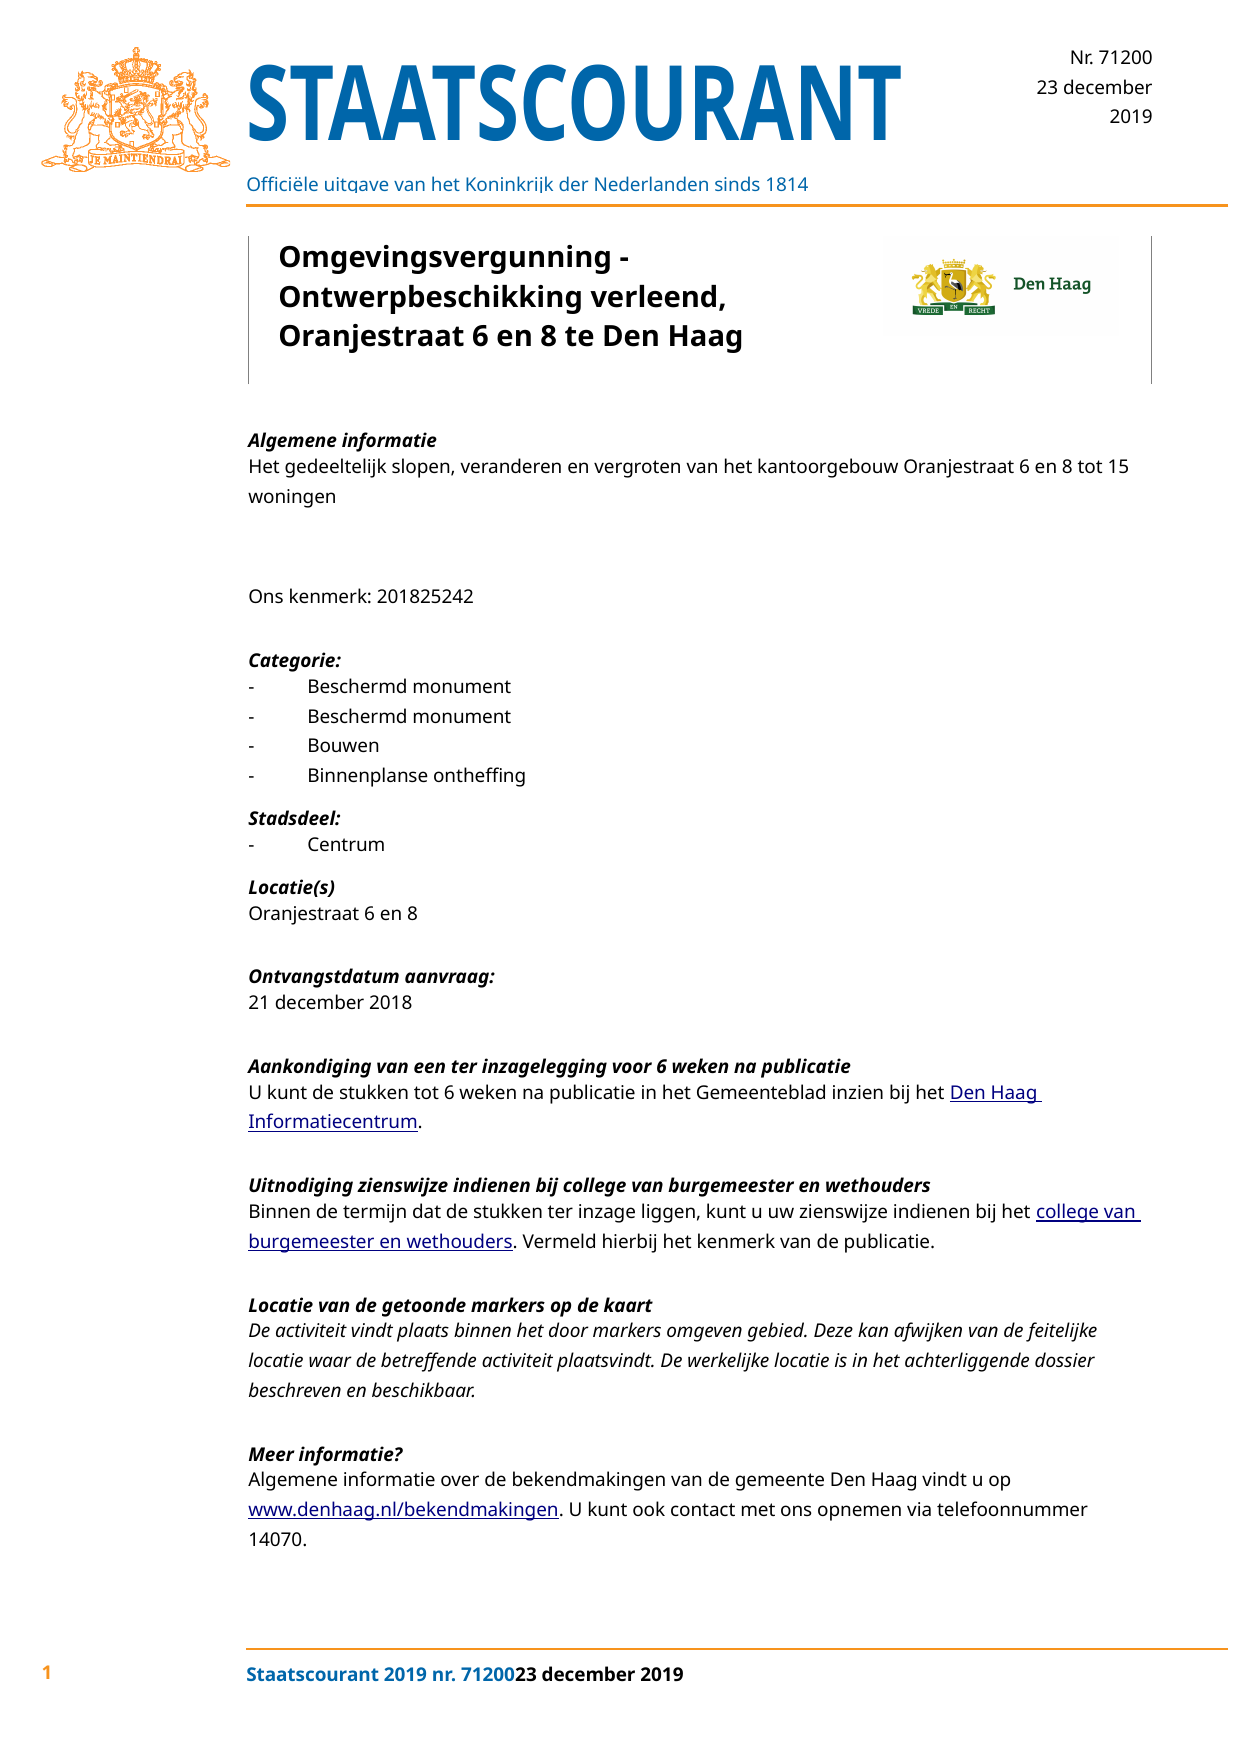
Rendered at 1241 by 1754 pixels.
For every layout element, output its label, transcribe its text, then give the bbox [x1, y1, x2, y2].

list Beschermd monument [248, 703, 1152, 729]
text Locatie(s) [248, 874, 1152, 900]
list Beschermd monument [248, 673, 1152, 699]
text Binnen de termijn dat de stukken ter inzage liggen, kunt u uw zienswijze indienen bij het college van burgemeester en wethouders. Vermeld hierbij het kenmerk van de publicatie. [248, 1198, 1152, 1254]
list Centrum [248, 831, 1152, 857]
text Algemene informatie over de bekendmakingen van de gemeente Den Haag vindt u op www.denhaag.nl/bekendmakingen. U kunt ook contact met ons opnemen via telefoonnummer 14070. [248, 1467, 1152, 1551]
text Uitnodiging zienswijze indienen bij college van burgemeester en wethouders [248, 1173, 1152, 1198]
table_header [850, 236, 1151, 384]
text Ontvangstdatum aanvraag: [248, 964, 1152, 989]
table_header Omgevingsvergunning - Ontwerpbeschikking verleend, Oranjestraat 6 en 8 te Den Haag [249, 236, 850, 384]
text 21 december 2018 [248, 989, 1152, 1015]
text Ons kenmerk: 201825242 [248, 584, 1152, 609]
text De activiteit vindt plaats binnen het door markers omgeven gebied. Deze kan afwijken van de feitelijke locatie waar de betreffende activiteit plaatsvindt. De werkelijke locatie is in het achterliggende dossier beschreven en beschikbaar. [248, 1318, 1152, 1403]
list Bouwen [248, 732, 1152, 758]
picture [882, 236, 1119, 336]
text Het gedeeltelijk slopen, veranderen en vergroten van het kantoorgebouw Oranjestraat 6 en 8 tot 15 woningen [248, 453, 1152, 508]
text Meer informatie? [248, 1441, 1152, 1467]
text Stadsdeel: [248, 805, 1152, 831]
text Algemene informatie [248, 427, 1152, 453]
text Aankondiging van een ter inzagelegging voor 6 weken na publicatie [248, 1053, 1152, 1079]
text Categorie: [248, 648, 1152, 673]
list Binnenplanse ontheffing [248, 762, 1152, 788]
text U kunt de stukken tot 6 weken na publicatie in het Gemeenteblad inzien bij het Den Haag Informatiecentrum. [248, 1079, 1152, 1134]
text Locatie van de getoonde markers op de kaart [248, 1292, 1152, 1318]
text Oranjestraat 6 en 8 [248, 900, 1152, 926]
picture [41, 47, 231, 172]
